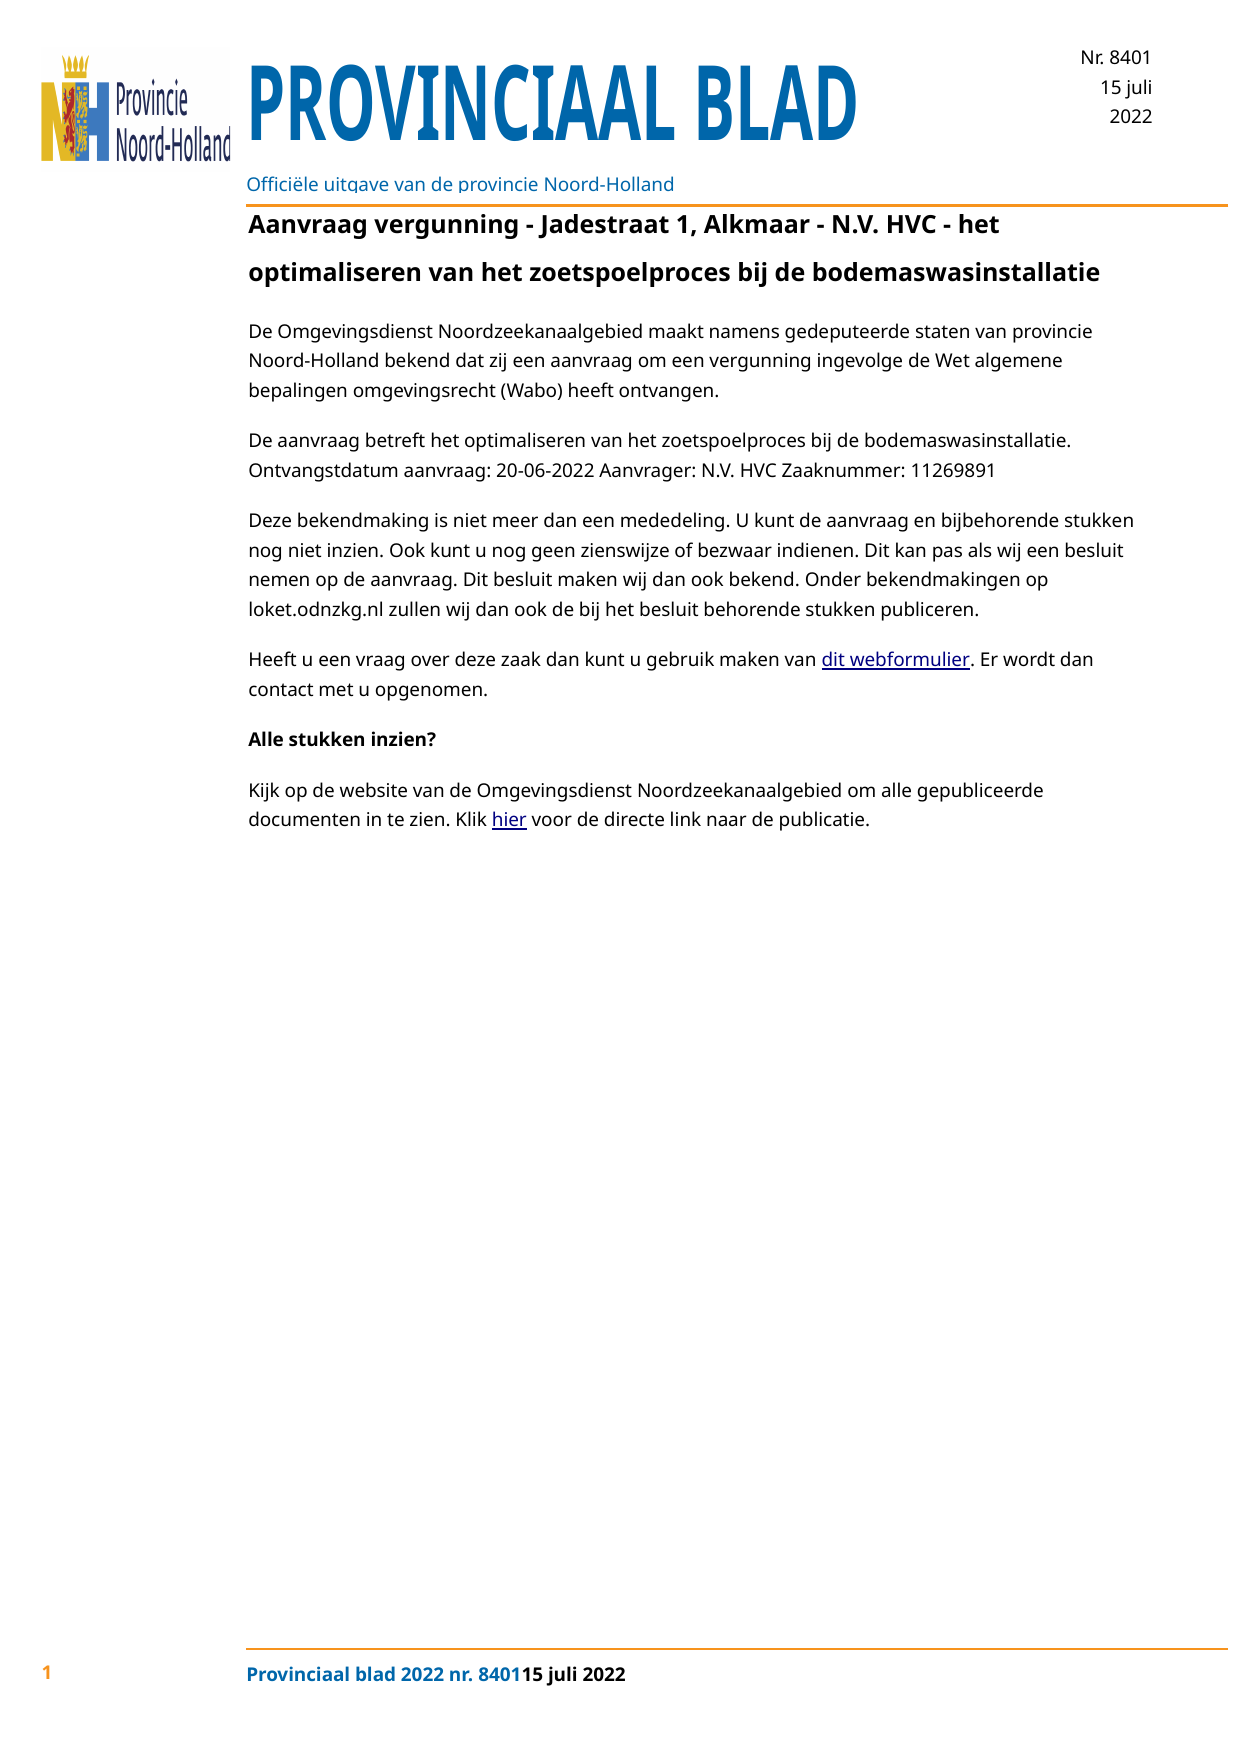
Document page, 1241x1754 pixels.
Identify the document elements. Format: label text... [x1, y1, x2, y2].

text Aanvraag vergunning - Jadestraat 1, Alkmaar - N.V. HVC - het optimaliseren van het zoetspoelproces bij de bodemaswasinstallatie [248, 207, 1152, 288]
text De aanvraag betreft het optimaliseren van het zoetspoelproces bij de bodemaswasinstallatie. Ontvangstdatum aanvraag: 20-06-2022 Aanvrager: N.V. HVC Zaaknummer: 11269891 [248, 427, 1152, 483]
text Kijk op de website van de Omgevingsdienst Noordzeekanaalgebied om alle gepubliceerde documenten in te zien. Klik hier voor de directe link naar de publicatie. [248, 777, 1152, 832]
text Heeft u een vraag over deze zaak dan kunt u gebruik maken van dit webformulier. Er wordt dan contact met u opgenomen. [248, 647, 1152, 702]
text De Omgevingsdienst Noordzeekanaalgebied maakt namens gedeputeerde staten van provincie Noord-Holland bekend dat zij een aanvraag om een vergunning ingevolge de Wet algemene bepalingen omgevingsrecht (Wabo) heeft ontvangen. [248, 318, 1152, 403]
text Deze bekendmaking is niet meer dan een mededeling. U kunt de aanvraag en bijbehorende stukken nog niet inzien. Ook kunt u nog geen zienswijze of bezwaar indienen. Dit kan pas als wij een besluit nemen op de aanvraag. Dit besluit maken wij dan ook bekend. Onder bekendmakingen op loket.odnzkg.nl zullen wij dan ook de bij het besluit behorende stukken publiceren. [248, 507, 1152, 622]
picture [41, 47, 231, 172]
text Alle stukken inzien? [248, 727, 1152, 752]
